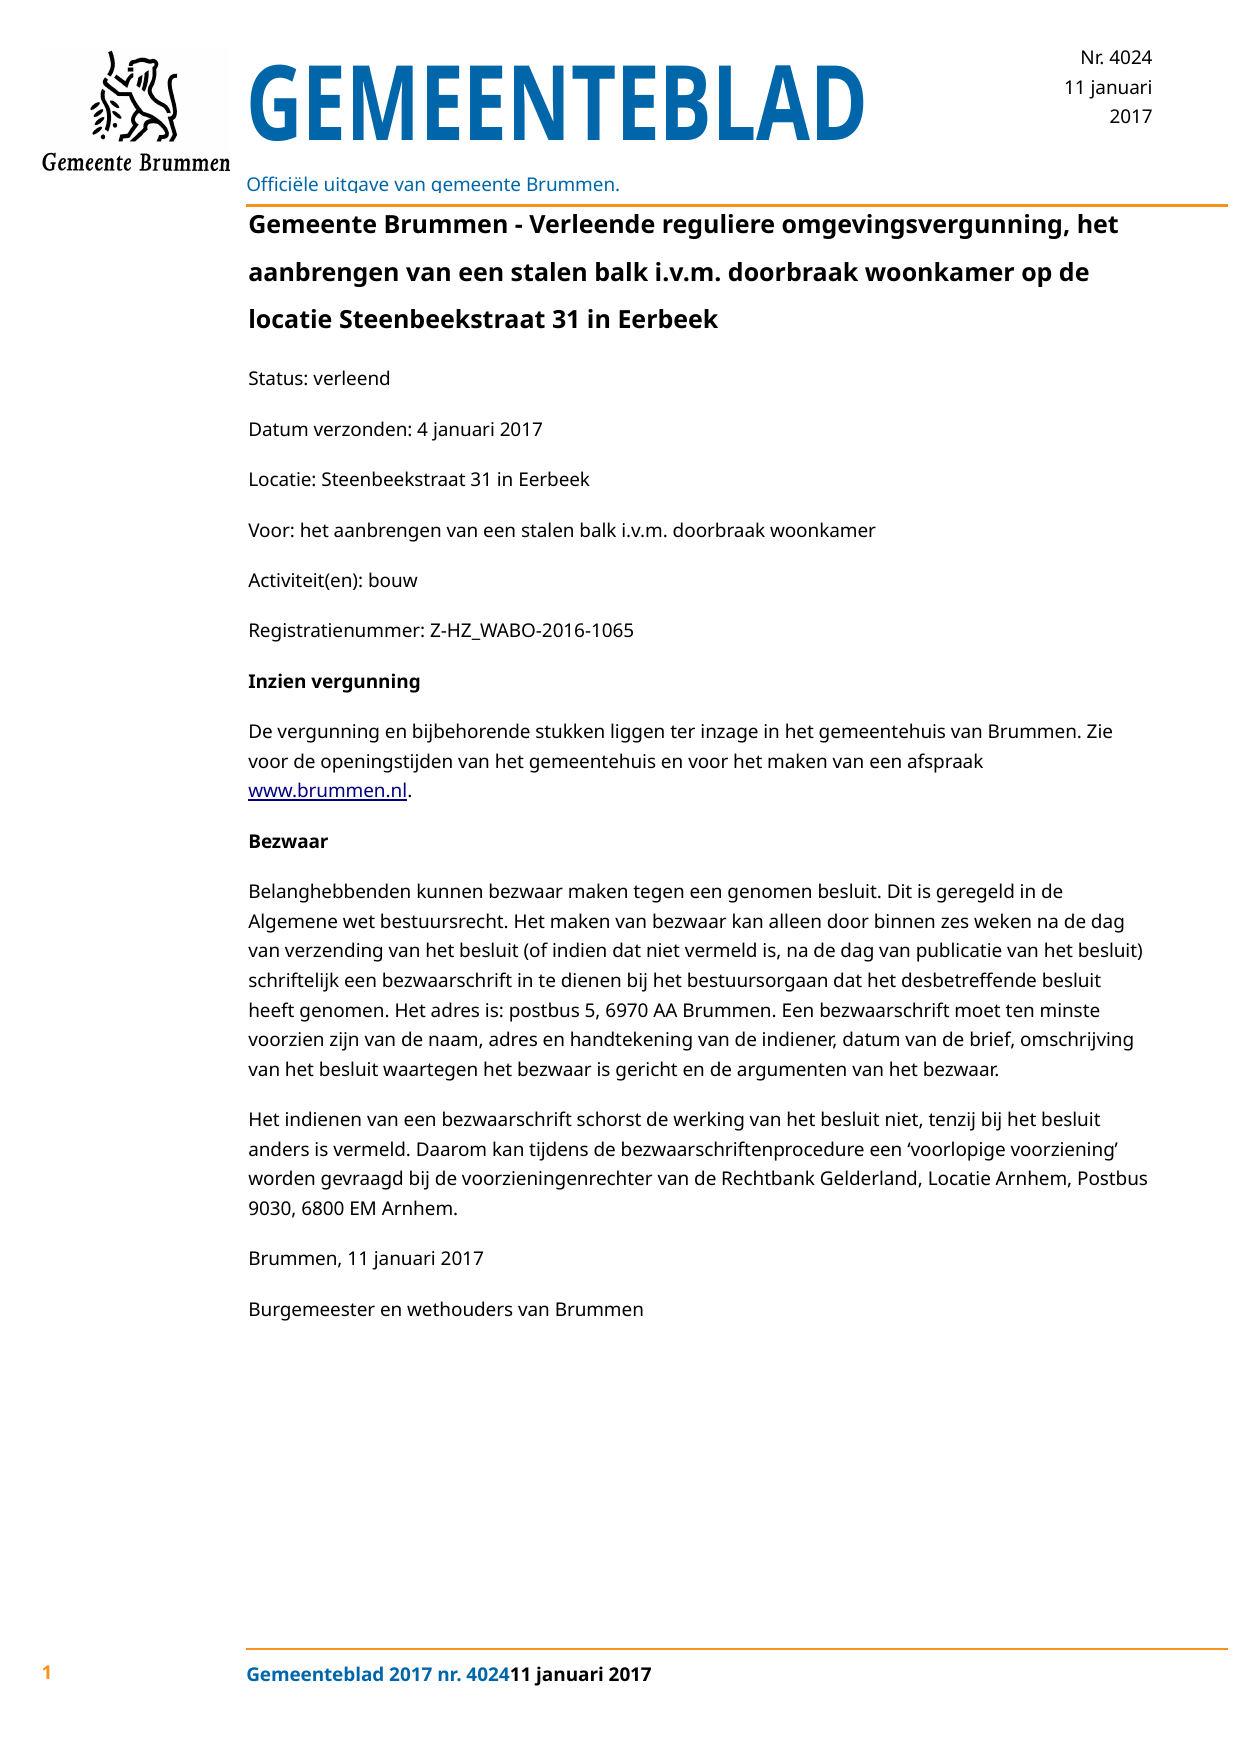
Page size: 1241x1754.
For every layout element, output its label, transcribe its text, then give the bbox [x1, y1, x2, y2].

text De vergunning en bijbehorende stukken liggen ter inzage in het gemeentehuis van Brummen. Zie voor de openingstijden van het gemeentehuis en voor het maken van een afspraak www.brummen.nl. [248, 718, 1152, 803]
text Gemeente Brummen - Verleende reguliere omgevingsvergunning, het aanbrengen van een stalen balk i.v.m. doorbraak woonkamer op de locatie Steenbeekstraat 31 in Eerbeek [248, 207, 1152, 336]
text Inzien vergunning [248, 668, 1152, 694]
text Brummen, 11 januari 2017 [248, 1246, 1152, 1271]
text Burgemeester en wethouders van Brummen [248, 1296, 1152, 1322]
text Datum verzonden: 4 januari 2017 [248, 416, 1152, 442]
picture [41, 47, 231, 172]
text Activiteit(en): bouw [248, 567, 1152, 593]
text Belanghebbenden kunnen bezwaar maken tegen een genomen besluit. Dit is geregeld in de Algemene wet bestuursrecht. Het maken van bezwaar kan alleen door binnen zes weken na de dag van verzending van het besluit (of indien dat niet vermeld is, na de dag van publicatie van het besluit) schriftelijk een bezwaarschrift in te dienen bij het bestuursorgaan dat het desbetreffende besluit heeft genomen. Het adres is: postbus 5, 6970 AA Brummen. Een bezwaarschrift moet ten minste voorzien zijn van de naam, adres en handtekening van de indiener, datum van de brief, omschrijving van het besluit waartegen het bezwaar is gericht en de argumenten van het bezwaar. [248, 878, 1152, 1082]
text Bezwaar [248, 828, 1152, 854]
text Registratienummer: Z-HZ_WABO-2016-1065 [248, 618, 1152, 643]
text Voor: het aanbrengen van een stalen balk i.v.m. doorbraak woonkamer [248, 517, 1152, 542]
text Status: verleend [248, 366, 1152, 391]
text Locatie: Steenbeekstraat 31 in Eerbeek [248, 466, 1152, 492]
text Het indienen van een bezwaarschrift schorst de werking van het besluit niet, tenzij bij het besluit anders is vermeld. Daarom kan tijdens de bezwaarschriftenprocedure een ‘voorlopige voorziening’ worden gevraagd bij de voorzieningenrechter van de Rechtbank Gelderland, Locatie Arnhem, Postbus 9030, 6800 EM Arnhem. [248, 1106, 1152, 1221]
